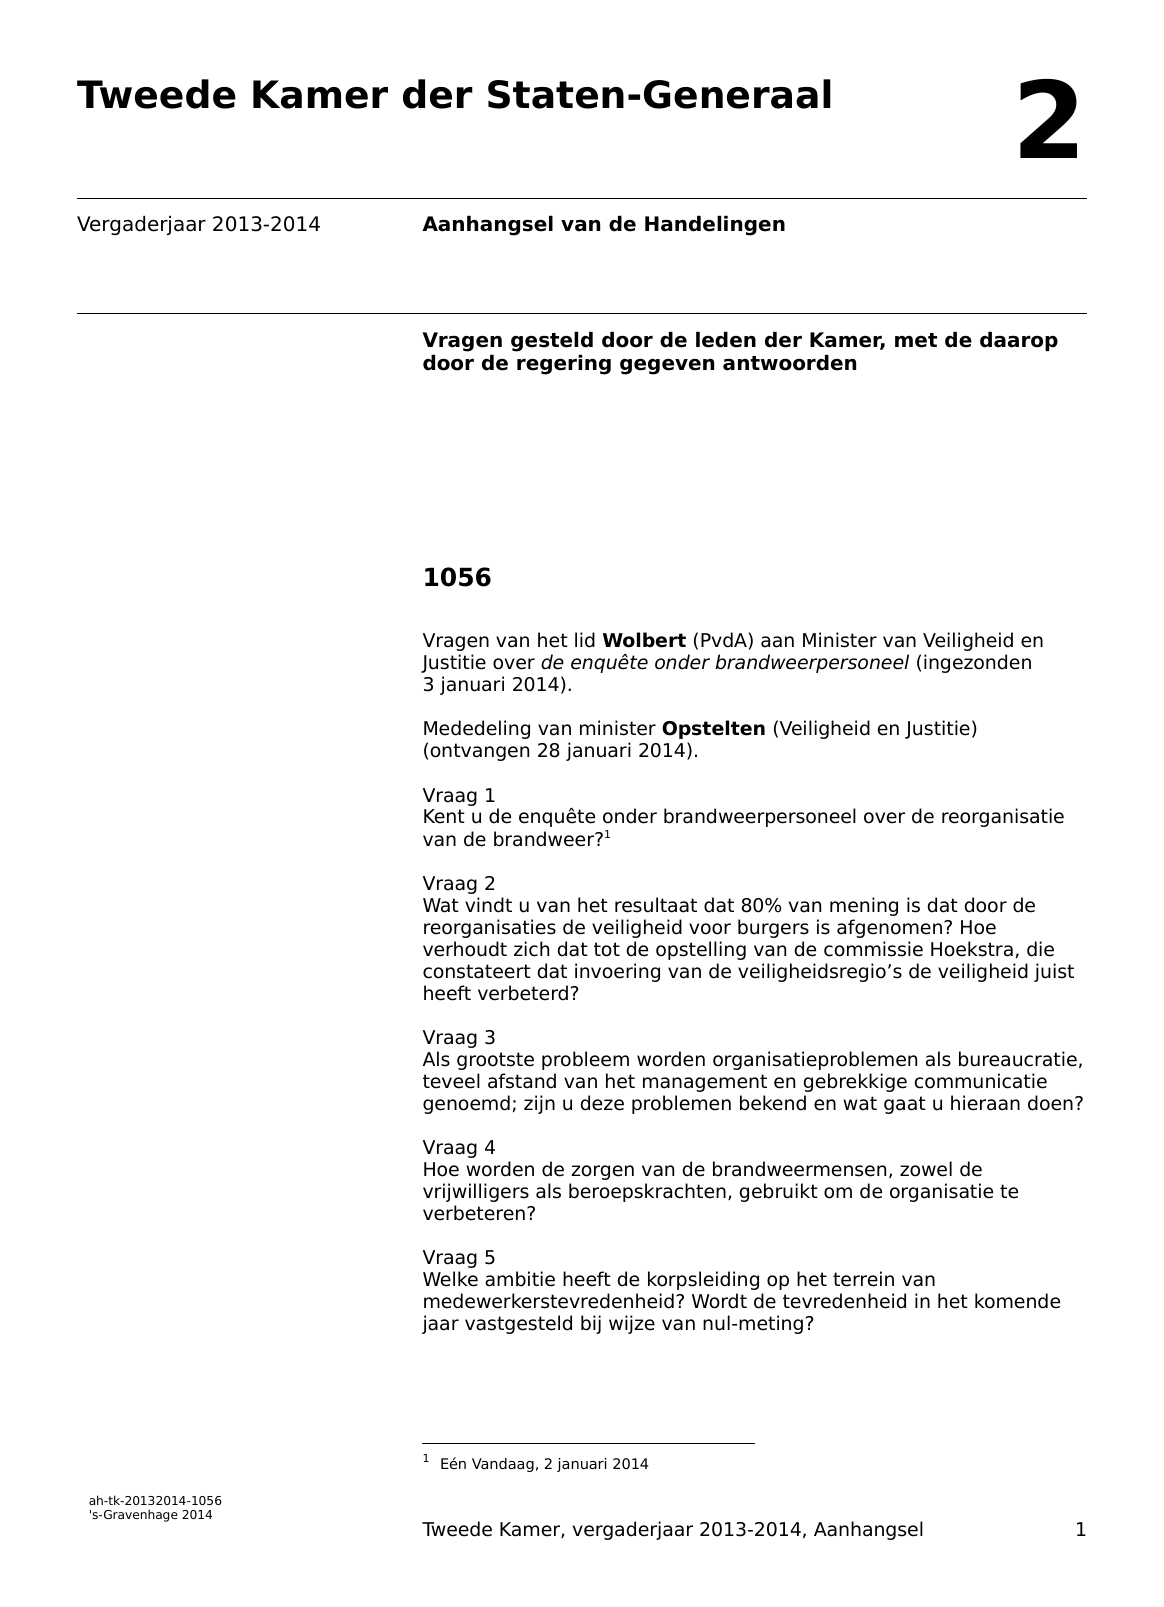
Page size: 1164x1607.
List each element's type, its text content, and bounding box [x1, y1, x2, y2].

text Hoe worden de zorgen van de brandweermensen, zowel de vrijwilligers als beroepskrachten, gebruikt om de organisatie te verbeteren? [422, 1159, 1087, 1225]
table_header Tweede Kamer der Staten-Generaal [77, 59, 886, 198]
text Vraag 5 [422, 1247, 1087, 1269]
table_cell [77, 314, 422, 375]
text Vraag 4 [422, 1137, 1087, 1159]
text Vraag 3 [422, 1027, 1087, 1049]
text Eén Vandaag, 2 januari 2014 [422, 1452, 1087, 1474]
text Vragen van het lid Wolbert (PvdA) aan Minister van Veiligheid en Justitie over de enquête onder brandweerpersoneel (ingezonden 3 januari 2014). [422, 630, 1087, 696]
text Vraag 1 [422, 784, 1087, 806]
text Als grootste probleem worden organisatieproblemen als bureaucratie, teveel afstand van het management en gebrekkige communicatie genoemd; zijn u deze problemen bekend en wat gaat u hieraan doen? [422, 1049, 1087, 1114]
text Vraag 2 [422, 873, 1087, 894]
table_cell Aanhangsel van de Handelingen [422, 199, 1087, 313]
text ah-tk-20132014-1056 [88, 1494, 323, 1508]
text 1056 [422, 563, 1087, 592]
text Kent u de enquête onder brandweerpersoneel over de reorganisatie van de brandweer? [422, 806, 1087, 850]
text Mededeling van minister Opstelten (Veiligheid en Justitie) (ontvangen 28 januari 2014). [422, 718, 1087, 762]
table_cell Vragen gesteld door de leden der Kamer, met de daarop door de regering gegeven antwoorden [422, 314, 1087, 375]
text Wat vindt u van het resultaat dat 80% van mening is dat door de reorganisaties de veiligheid voor burgers is afgenomen? Hoe verhoudt zich dat tot de opstelling van de commissie Hoekstra, die constateert dat invoering van de veiligheidsregio’s de veiligheid juist heeft verbeterd? [422, 894, 1087, 1004]
text Welke ambitie heeft de korpsleiding op het terrein van medewerkerstevredenheid? Wordt de tevredenheid in het komende jaar vastgesteld bij wijze van nul-meting? [422, 1269, 1087, 1335]
text 's-Gravenhage 2014 [88, 1508, 323, 1522]
table_header 2 [886, 59, 1087, 198]
table_cell Vergaderjaar 2013-2014 [77, 199, 422, 313]
